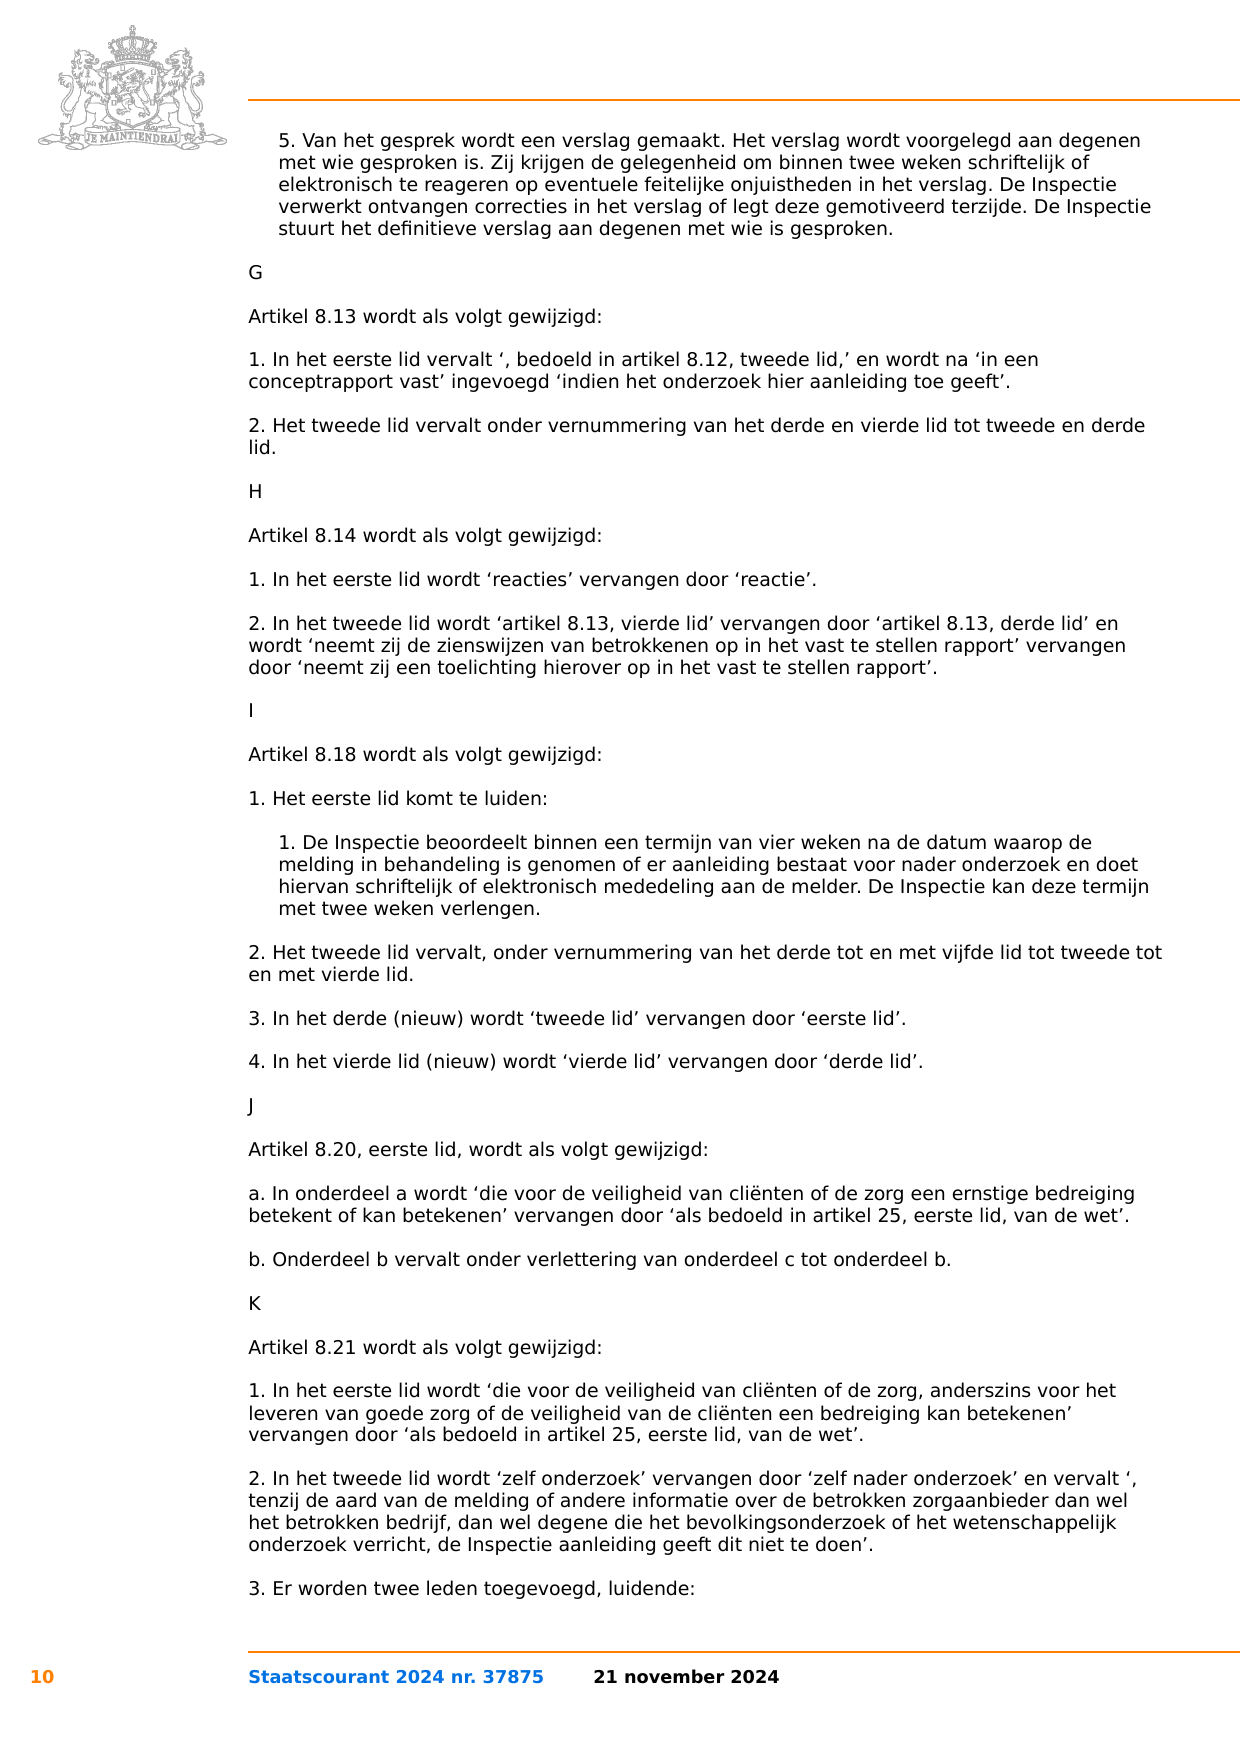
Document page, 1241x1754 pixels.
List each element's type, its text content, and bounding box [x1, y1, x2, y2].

text Artikel 8.14 wordt als volgt gewijzigd: [248, 525, 1163, 547]
text a. In onderdeel a wordt ‘die voor de veiligheid van cliënten of de zorg een ernstige bedreiging betekent of kan betekenen’ vervangen door ‘als bedoeld in artikel 25, eerste lid, van de wet’. [248, 1183, 1163, 1227]
text Artikel 8.20, eerste lid, wordt als volgt gewijzigd: [248, 1139, 1163, 1161]
text 1. De Inspectie beoordeelt binnen een termijn van vier weken na de datum waarop de melding in behandeling is genomen of er aanleiding bestaat voor nader onderzoek en doet hiervan schriftelijk of elektronisch mededeling aan de melder. De Inspectie kan deze termijn met twee weken verlengen. [278, 832, 1163, 920]
text 2. In het tweede lid wordt ‘zelf onderzoek’ vervangen door ‘zelf nader onderzoek’ en vervalt ‘, tenzij de aard van de melding of andere informatie over de betrokken zorgaanbieder dan wel het betrokken bedrijf, dan wel degene die het bevolkingsonderzoek of het wetenschappelijk onderzoek verricht, de Inspectie aanleiding geeft dit niet te doen’. [248, 1468, 1163, 1556]
text J [248, 1095, 1163, 1117]
text I [248, 700, 1163, 722]
text H [248, 481, 1163, 503]
text 3. Er worden twee leden toegevoegd, luidende: [248, 1578, 1163, 1600]
text 4. In het vierde lid (nieuw) wordt ‘vierde lid’ vervangen door ‘derde lid’. [248, 1051, 1163, 1073]
text b. Onderdeel b vervalt onder verlettering van onderdeel c tot onderdeel b. [248, 1249, 1163, 1271]
picture [38, 25, 227, 150]
text K [248, 1293, 1163, 1315]
text 1. In het eerste lid wordt ‘reacties’ vervangen door ‘reactie’. [248, 569, 1163, 591]
text Artikel 8.21 wordt als volgt gewijzigd: [248, 1337, 1163, 1358]
text 1. Het eerste lid komt te luiden: [248, 788, 1163, 810]
text Artikel 8.13 wordt als volgt gewijzigd: [248, 306, 1163, 327]
text 5. Van het gesprek wordt een verslag gemaakt. Het verslag wordt voorgelegd aan degenen met wie gesproken is. Zij krijgen de gelegenheid om binnen twee weken schriftelijk of elektronisch te reageren op eventuele feitelijke onjuistheden in het verslag. De Inspectie verwerkt ontvangen correcties in het verslag of legt deze gemotiveerd terzijde. De Inspectie stuurt het definitieve verslag aan degenen met wie is gesproken. [278, 130, 1163, 240]
text 2. Het tweede lid vervalt, onder vernummering van het derde tot en met vijfde lid tot tweede tot en met vierde lid. [248, 942, 1163, 986]
text 3. In het derde (nieuw) wordt ‘tweede lid’ vervangen door ‘eerste lid’. [248, 1008, 1163, 1029]
text 2. In het tweede lid wordt ‘artikel 8.13, vierde lid’ vervangen door ‘artikel 8.13, derde lid’ en wordt ‘neemt zij de zienswijzen van betrokkenen op in het vast te stellen rapport’ vervangen door ‘neemt zij een toelichting hierover op in het vast te stellen rapport’. [248, 613, 1163, 678]
text 2. Het tweede lid vervalt onder vernummering van het derde en vierde lid tot tweede en derde lid. [248, 415, 1163, 459]
text G [248, 262, 1163, 284]
text 1. In het eerste lid vervalt ‘, bedoeld in artikel 8.12, tweede lid,’ en wordt na ‘in een conceptrapport vast’ ingevoegd ‘indien het onderzoek hier aanleiding toe geeft’. [248, 349, 1163, 393]
text 1. In het eerste lid wordt ‘die voor de veiligheid van cliënten of de zorg, anderszins voor het leveren van goede zorg of de veiligheid van de cliënten een bedreiging kan betekenen’ vervangen door ‘als bedoeld in artikel 25, eerste lid, van de wet’. [248, 1380, 1163, 1446]
text Artikel 8.18 wordt als volgt gewijzigd: [248, 744, 1163, 766]
